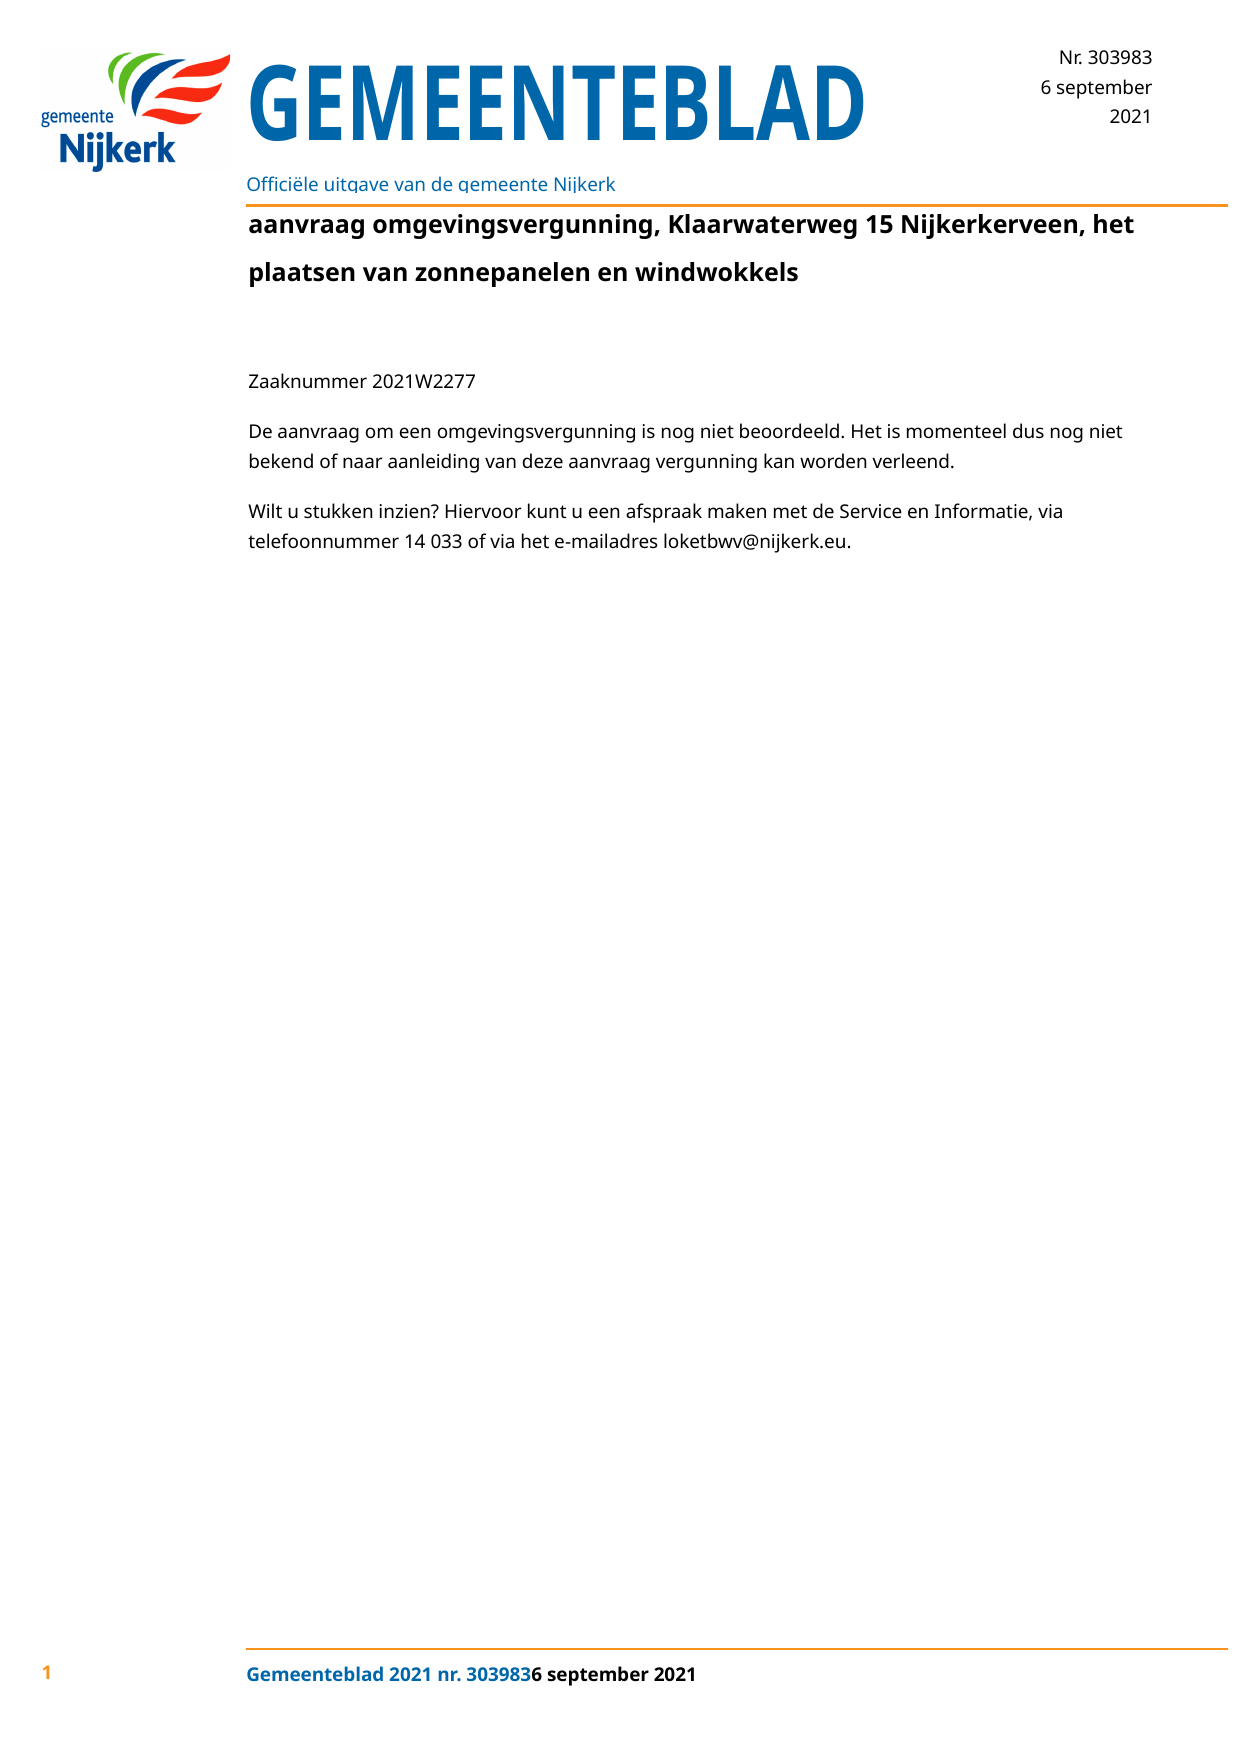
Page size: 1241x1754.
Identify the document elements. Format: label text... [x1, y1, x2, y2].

text Wilt u stukken inzien? Hiervoor kunt u een afspraak maken met de Service en Informatie, via telefoonnummer 14 033 of via het e-mailadres loketbwv@nijkerk.eu. [248, 499, 1152, 554]
text aanvraag omgevingsvergunning, Klaarwaterweg 15 Nijkerkerveen, het plaatsen van zonnepanelen en windwokkels [248, 207, 1152, 288]
text Zaaknummer 2021W2277 [248, 368, 1152, 394]
picture [41, 47, 231, 172]
text De aanvraag om een omgevingsvergunning is nog niet beoordeeld. Het is momenteel dus nog niet bekend of naar aanleiding van deze aanvraag vergunning kan worden verleend. [248, 419, 1152, 474]
